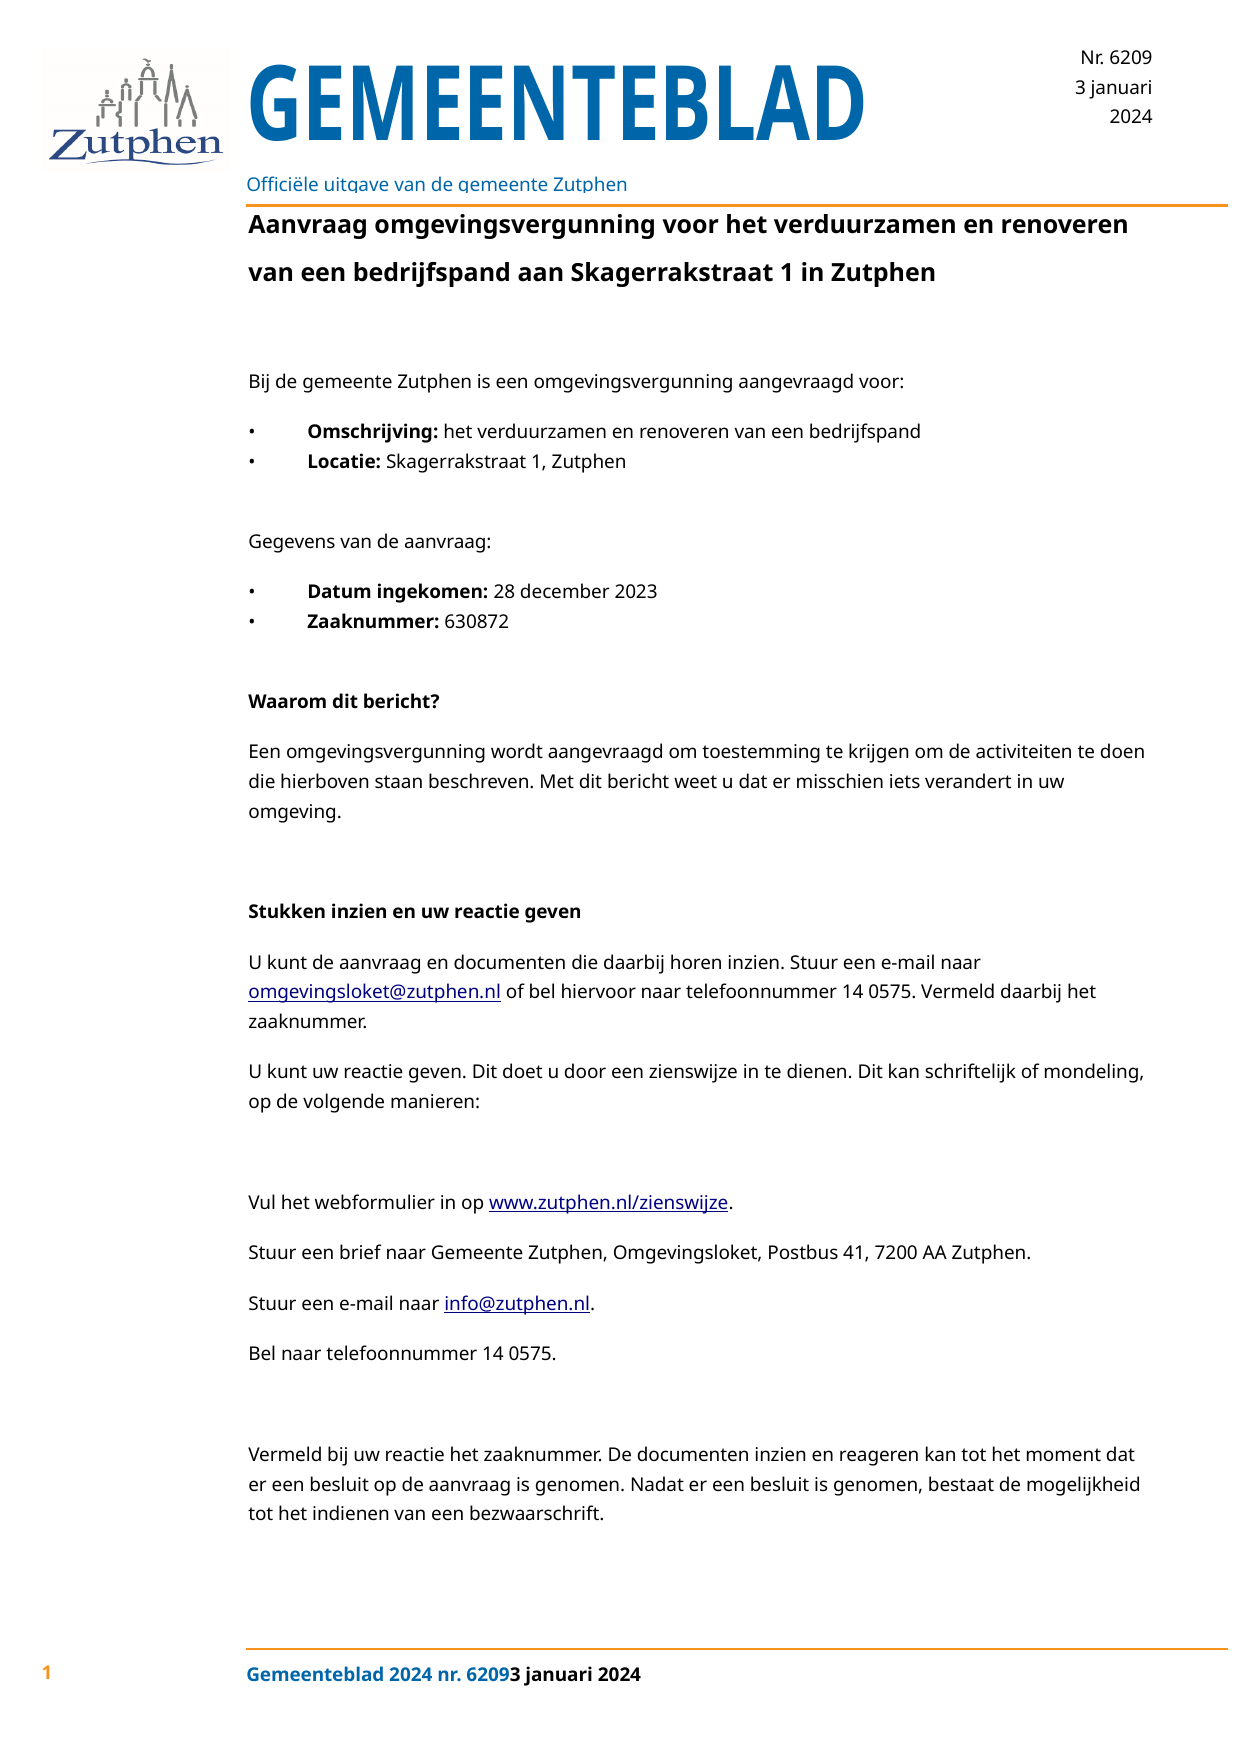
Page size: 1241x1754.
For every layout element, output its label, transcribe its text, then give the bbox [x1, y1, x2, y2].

text Stukken inzien en uw reactie geven [248, 899, 1152, 924]
text Vermeld bij uw reactie het zaaknummer. De documenten inzien en reageren kan tot het moment dat er een besluit op de aanvraag is genomen. Nadat er een besluit is genomen, bestaat de mogelijkheid tot het indienen van een bezwaarschrift. [248, 1441, 1152, 1526]
text Stuur een brief naar Gemeente Zutphen, Omgevingsloket, Postbus 41, 7200 AA Zutphen. [248, 1239, 1152, 1265]
text U kunt uw reactie geven. Dit doet u door een zienswijze in te dienen. Dit kan schriftelijk of mondeling, op de volgende manieren: [248, 1059, 1152, 1114]
text Stuur een e-mail naar info@zutphen.nl. [248, 1290, 1152, 1316]
text Vul het webformulier in op www.zutphen.nl/zienswijze. [248, 1189, 1152, 1215]
text U kunt de aanvraag en documenten die daarbij horen inzien. Stuur een e-mail naar omgevingsloket@zutphen.nl of bel hiervoor naar telefoonnummer 14 0575. Vermeld daarbij het zaaknummer. [248, 949, 1152, 1034]
text Bel naar telefoonnummer 14 0575. [248, 1340, 1152, 1366]
text Bij de gemeente Zutphen is een omgevingsvergunning aangevraagd voor: [248, 368, 1152, 394]
list Omschrijving: het verduurzamen en renoveren van een bedrijfspand [248, 419, 1152, 444]
text Gegevens van de aanvraag: [248, 528, 1152, 554]
text Aanvraag omgevingsvergunning voor het verduurzamen en renoveren van een bedrijfspand aan Skagerrakstraat 1 in Zutphen [248, 207, 1152, 288]
text Een omgevingsvergunning wordt aangevraagd om toestemming te krijgen om de activiteiten te doen die hierboven staan beschreven. Met dit bericht weet u dat er misschien iets verandert in uw omgeving. [248, 739, 1152, 824]
list Zaaknummer: 630872 [248, 608, 1152, 634]
picture [41, 47, 231, 172]
list Locatie: Skagerrakstraat 1, Zutphen [248, 448, 1152, 474]
list Datum ingekomen: 28 december 2023 [248, 579, 1152, 604]
text Waarom dit bericht? [248, 688, 1152, 714]
